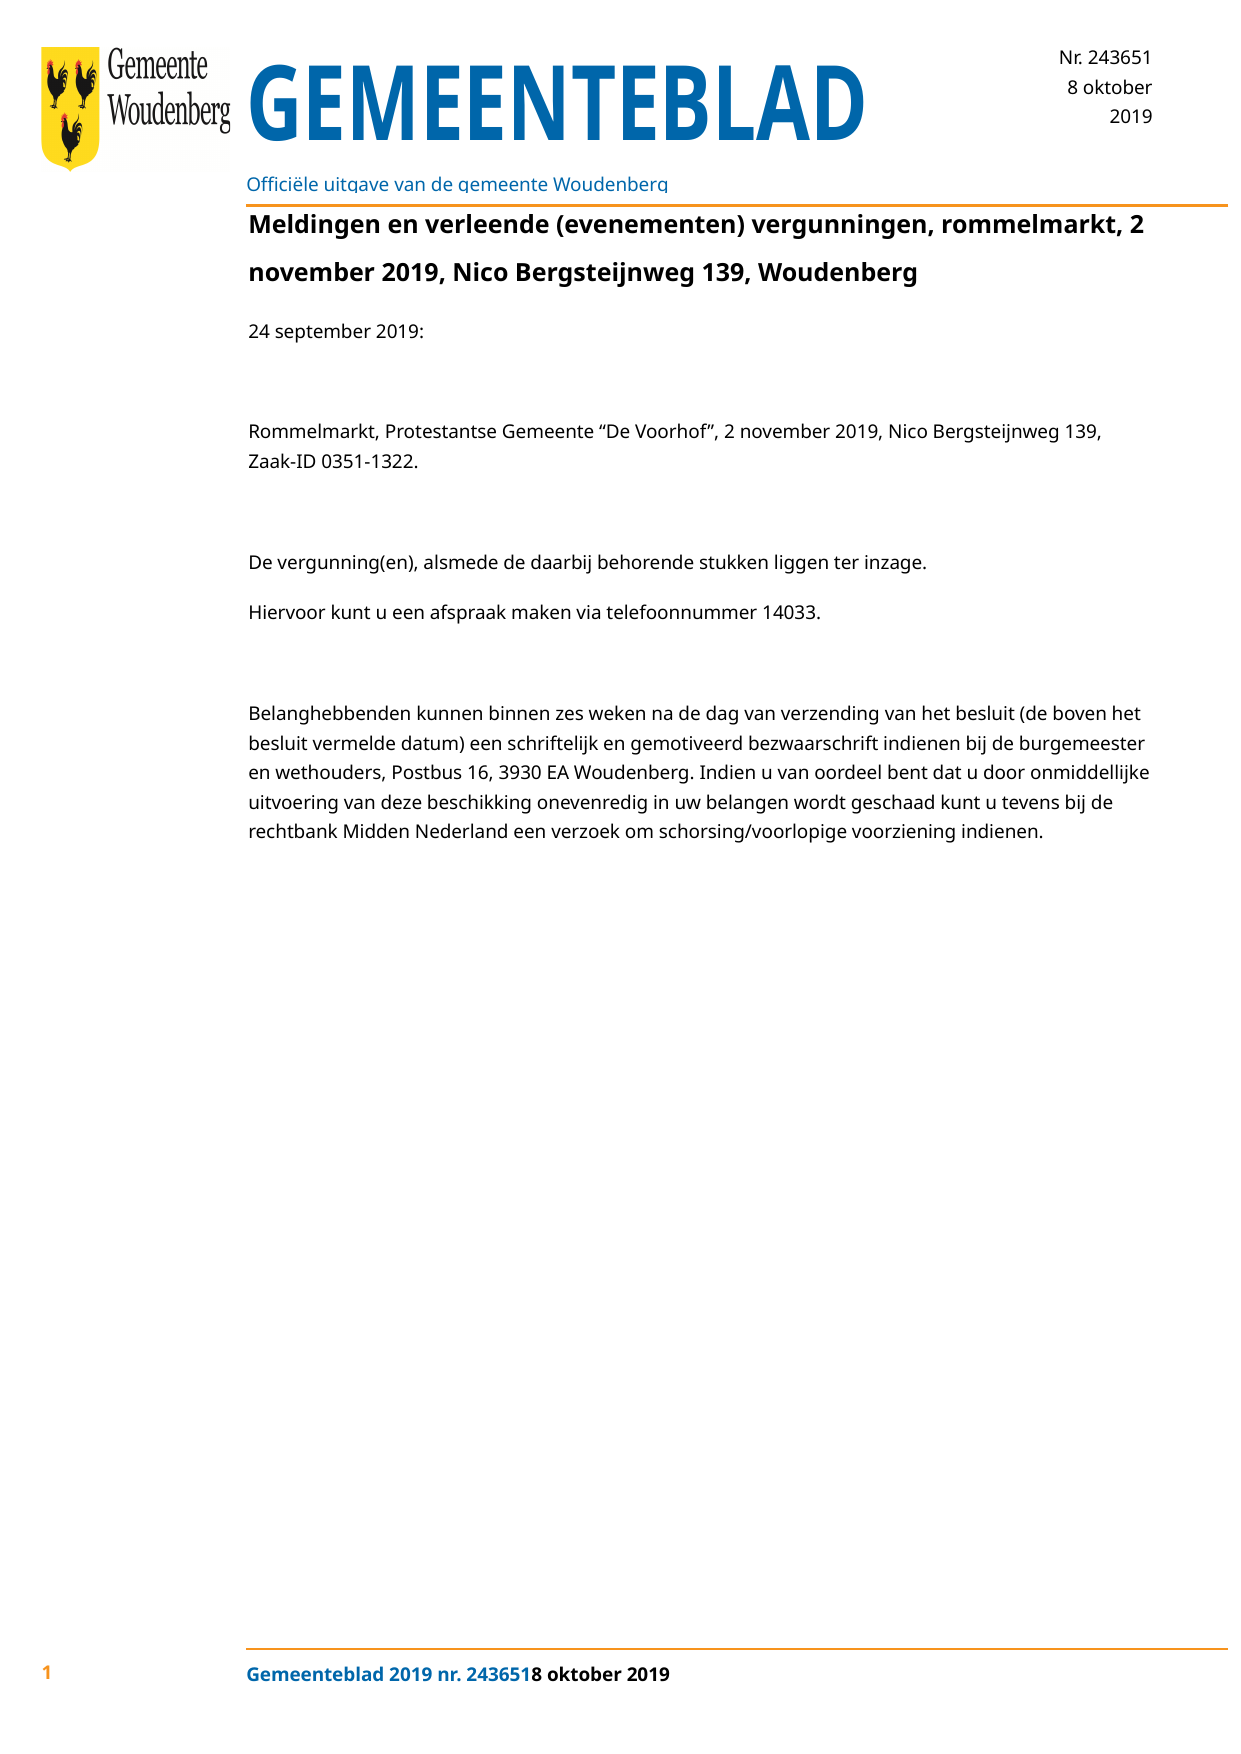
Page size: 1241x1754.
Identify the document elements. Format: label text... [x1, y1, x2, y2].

text Meldingen en verleende (evenementen) vergunningen, rommelmarkt, 2 november 2019, Nico Bergsteijnweg 139, Woudenberg [248, 207, 1152, 288]
text Belanghebbenden kunnen binnen zes weken na de dag van verzending van het besluit (de boven het besluit vermelde datum) een schriftelijk en gemotiveerd bezwaarschrift indienen bij de burgemeester en wethouders, Postbus 16, 3930 EA Woudenberg. Indien u van oordeel bent dat u door onmiddellijke uitvoering van deze beschikking onevenredig in uw belangen wordt geschaad kunt u tevens bij de rechtbank Midden Nederland een verzoek om schorsing/voorlopige voorziening indienen. [248, 700, 1152, 844]
text De vergunning(en), alsmede de daarbij behorende stukken liggen ter inzage. [248, 549, 1152, 575]
text 24 september 2019: [248, 318, 1152, 344]
text Rommelmarkt, Protestantse Gemeente “De Voorhof”, 2 november 2019, Nico Bergsteijnweg 139, Zaak-ID 0351-1322. [248, 419, 1152, 474]
picture [41, 47, 231, 172]
text Hiervoor kunt u een afspraak maken via telefoonnummer 14033. [248, 599, 1152, 625]
